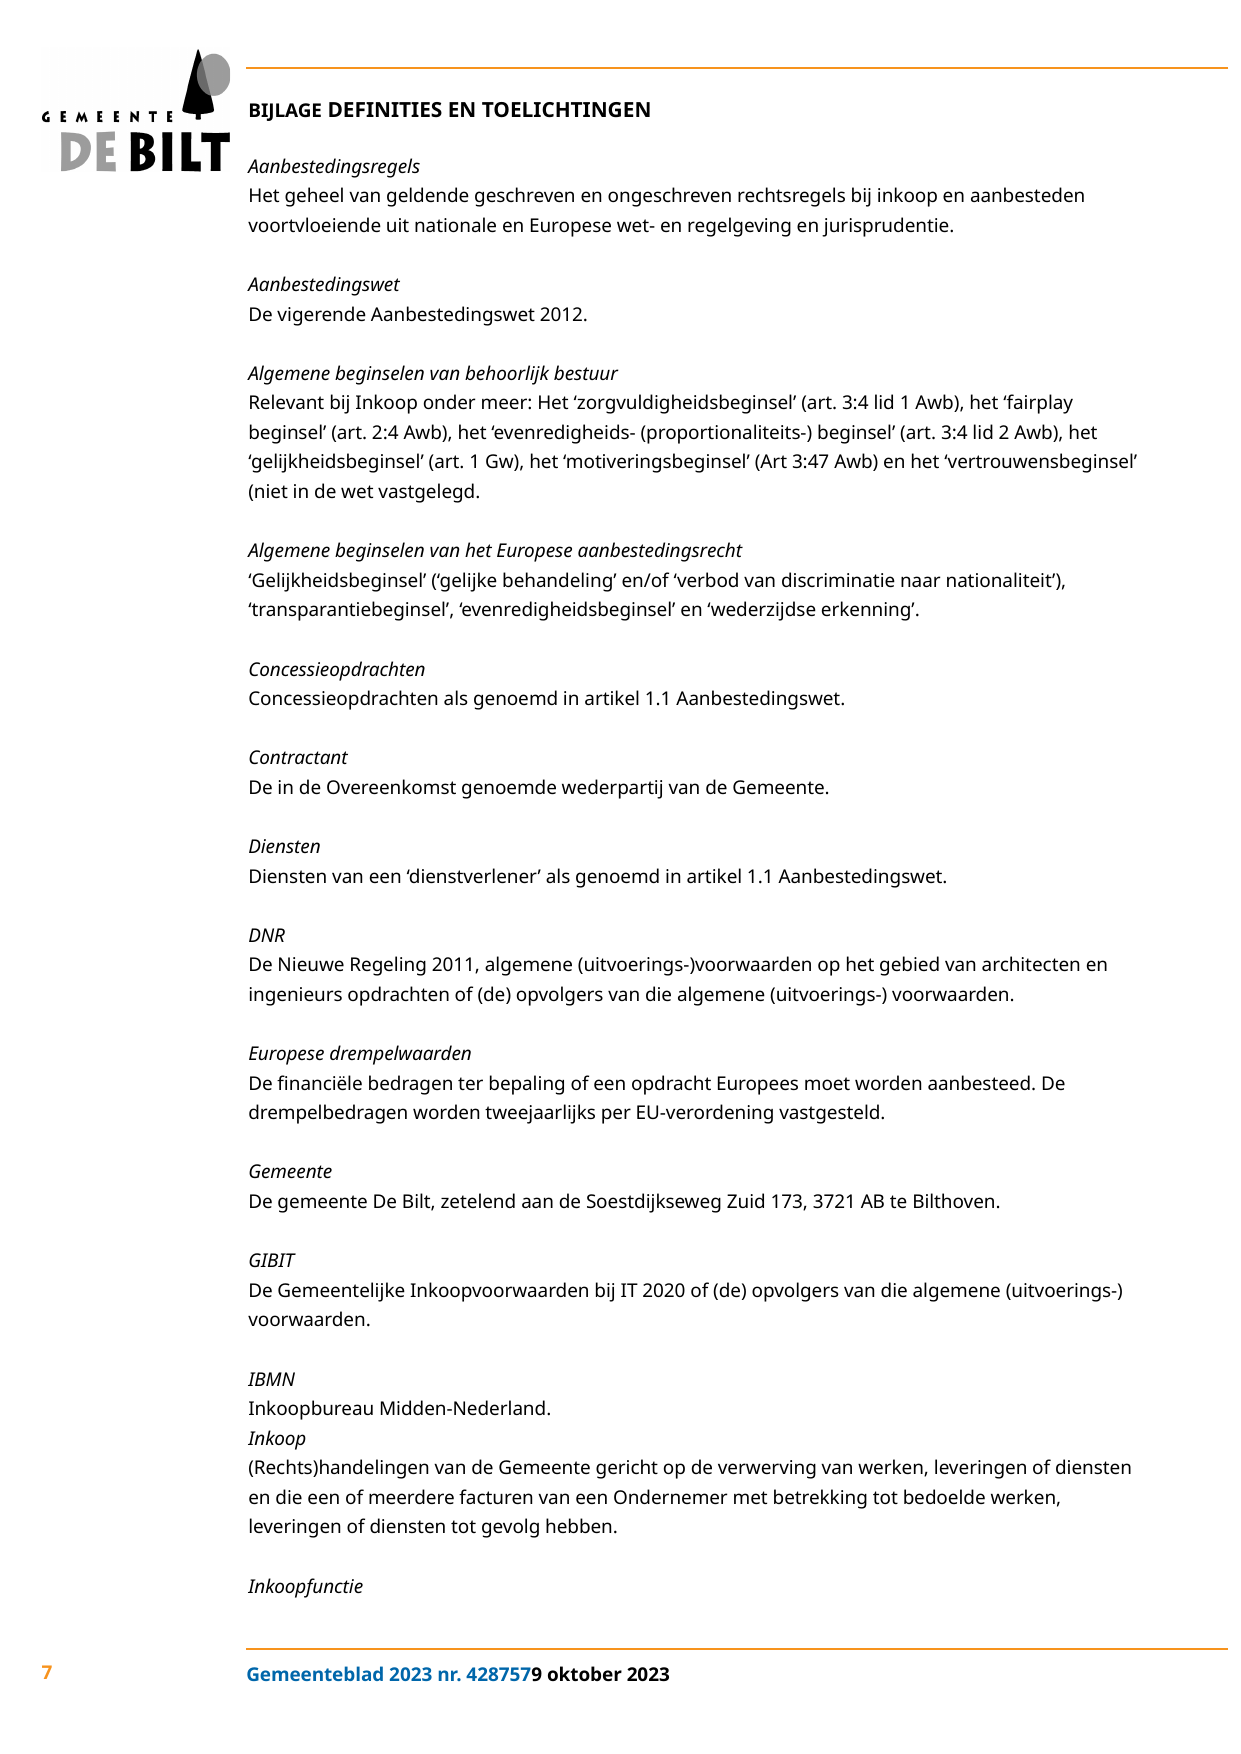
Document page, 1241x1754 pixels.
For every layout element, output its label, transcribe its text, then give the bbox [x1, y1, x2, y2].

text BIJLAGE DEFINITIES EN TOELICHTINGEN [248, 95, 1152, 123]
text De financiële bedragen ter bepaling of een opdracht Europees moet worden aanbesteed. De drempelbedragen worden tweejaarlijks per EU-verordening vastgesteld. [248, 1070, 1152, 1125]
text De Nieuwe Regeling 2011, algemene (uitvoerings-)voorwaarden op het gebied van architecten en ingenieurs opdrachten of (de) opvolgers van die algemene (uitvoerings-) voorwaarden. [248, 952, 1152, 1007]
text Concessieopdrachten als genoemd in artikel 1.1 Aanbestedingswet. [248, 685, 1152, 711]
text Gemeente [248, 1159, 1152, 1184]
text Inkoopfunctie [248, 1573, 1152, 1599]
text ‘Gelijkheidsbeginsel’ (‘gelijke behandeling’ en/of ‘verbod van discriminatie naar nationaliteit’), ‘transparantiebeginsel’, ‘evenredigheidsbeginsel’ en ‘wederzijdse erkenning’. [248, 567, 1152, 622]
text De Gemeentelijke Inkoopvoorwaarden bij IT 2020 of (de) opvolgers van die algemene (uitvoerings-) voorwaarden. [248, 1277, 1152, 1332]
text Contractant [248, 744, 1152, 770]
text DNR [248, 922, 1152, 948]
text IBMN [248, 1366, 1152, 1392]
text Europese drempelwaarden [248, 1040, 1152, 1066]
text De in de Overeenkomst genoemde wederpartij van de Gemeente. [248, 774, 1152, 800]
text De gemeente De Bilt, zetelend aan de Soestdijkseweg Zuid 173, 3721 AB te Bilthoven. [248, 1188, 1152, 1214]
text Algemene beginselen van het Europese aanbestedingsrecht [248, 537, 1152, 563]
text Het geheel van geldende geschreven en ongeschreven rechtsregels bij inkoop en aanbesteden voortvloeiende uit nationale en Europese wet- en regelgeving en jurisprudentie. [248, 182, 1152, 238]
text Concessieopdrachten [248, 656, 1152, 682]
text Algemene beginselen van behoorlijk bestuur [248, 360, 1152, 386]
text Inkoop [248, 1425, 1152, 1451]
text Inkoopbureau Midden-Nederland. [248, 1395, 1152, 1421]
text Diensten [248, 833, 1152, 859]
text (Rechts)handelingen van de Gemeente gericht op de verwerving van werken, leveringen of diensten en die een of meerdere facturen van een Ondernemer met betrekking tot bedoelde werken, leveringen of diensten tot gevolg hebben. [248, 1454, 1152, 1539]
text Aanbestedingswet [248, 271, 1152, 297]
text GIBIT [248, 1247, 1152, 1273]
text Aanbestedingsregels [248, 153, 1152, 179]
picture [41, 47, 231, 172]
text Diensten van een ‘dienstverlener’ als genoemd in artikel 1.1 Aanbestedingswet. [248, 863, 1152, 889]
text De vigerende Aanbestedingswet 2012. [248, 301, 1152, 327]
text Relevant bij Inkoop onder meer: Het ‘zorgvuldigheidsbeginsel’ (art. 3:4 lid 1 Awb), het ‘fairplay beginsel’ (art. 2:4 Awb), het ‘evenredigheids- (proportionaliteits-) beginsel’ (art. 3:4 lid 2 Awb), het ‘gelijkheidsbeginsel’ (art. 1 Gw), het ‘motiveringsbeginsel’ (Art 3:47 Awb) en het ‘vertrouwensbeginsel’ (niet in de wet vastgelegd. [248, 389, 1152, 504]
